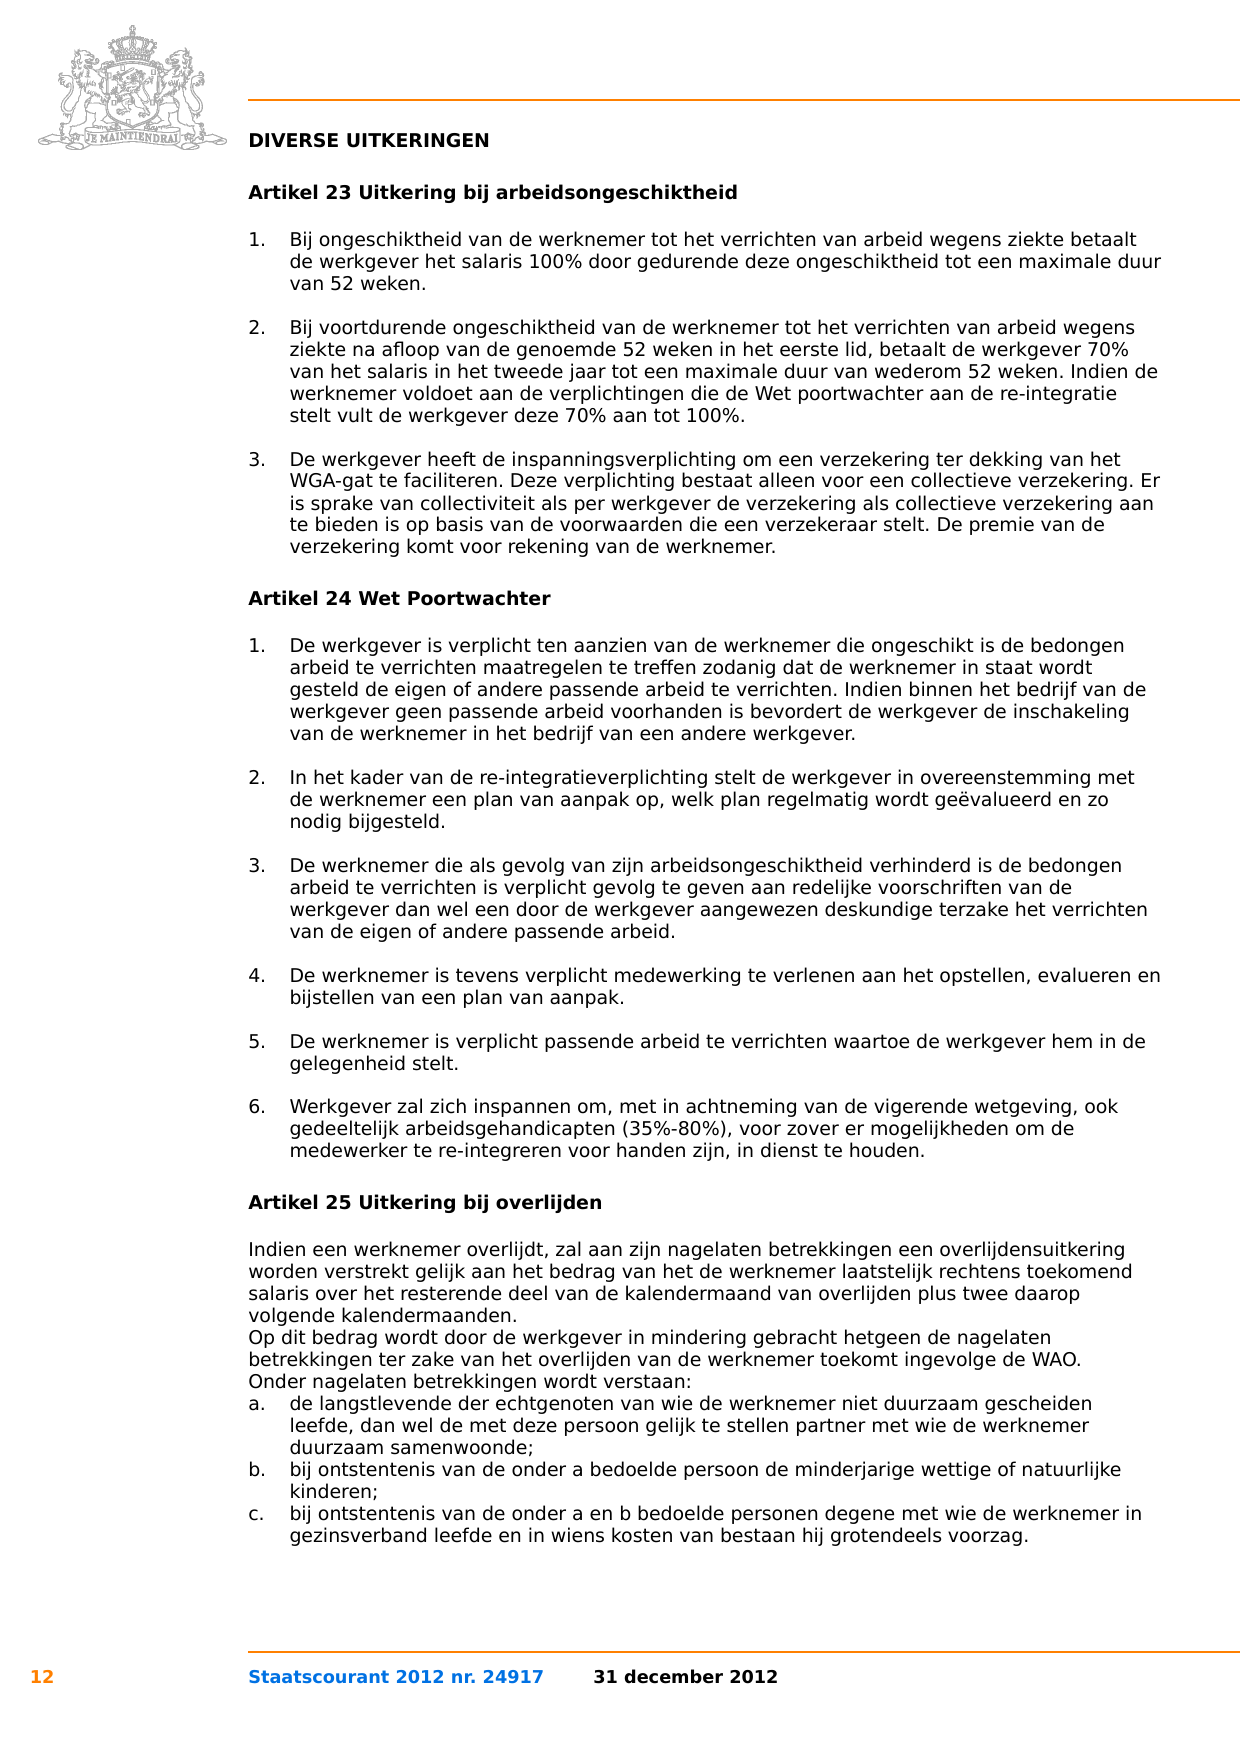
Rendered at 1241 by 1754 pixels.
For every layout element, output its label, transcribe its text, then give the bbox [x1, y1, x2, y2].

text Indien een werknemer overlijdt, zal aan zijn nagelaten betrekkingen een overlijdensuitkering worden verstrekt gelijk aan het bedrag van het de werknemer laatstelijk rechtens toekomend salaris over het resterende deel van de kalendermaand van overlijden plus twee daarop volgende kalendermaanden. [248, 1239, 1163, 1327]
text 6. Werkgever zal zich inspannen om, met in achtneming van de vigerende wetgeving, ook gedeeltelijk arbeidsgehandicapten (35%-80%), voor zover er mogelijkheden om de medewerker te re-integreren voor handen zijn, in dienst te houden. [248, 1096, 1163, 1162]
text 5. De werknemer is verplicht passende arbeid te verrichten waartoe de werkgever hem in de gelegenheid stelt. [248, 1031, 1163, 1074]
subtitle Artikel 24 Wet Poortwachter [248, 588, 1163, 610]
text 3. De werkgever heeft de inspanningsverplichting om een verzekering ter dekking van het WGA-gat te faciliteren. Deze verplichting bestaat alleen voor een collectieve verzekering. Er is sprake van collectiviteit als per werkgever de verzekering als collectieve verzekering aan te bieden is op basis van de voorwaarden die een verzekeraar stelt. De premie van de verzekering komt voor rekening van de werknemer. [248, 448, 1163, 558]
text a. de langstlevende der echtgenoten van wie de werknemer niet duurzaam gescheiden leefde, dan wel de met deze persoon gelijk te stellen partner met wie de werknemer duurzaam samenwoonde; [248, 1393, 1163, 1459]
text b. bij ontstentenis van de onder a bedoelde persoon de minderjarige wettige of natuurlijke kinderen; [248, 1459, 1163, 1503]
picture [38, 25, 227, 150]
text 3. De werknemer die als gevolg van zijn arbeidsongeschiktheid verhinderd is de bedongen arbeid te verrichten is verplicht gevolg te geven aan redelijke voorschriften van de werkgever dan wel een door de werkgever aangewezen deskundige terzake het verrichten van de eigen of andere passende arbeid. [248, 855, 1163, 943]
text 4. De werknemer is tevens verplicht medewerking te verlenen aan het opstellen, evalueren en bijstellen van een plan van aanpak. [248, 965, 1163, 1009]
subtitle Artikel 23 Uitkering bij arbeidsongeschiktheid [248, 182, 1163, 204]
text Op dit bedrag wordt door de werkgever in mindering gebracht hetgeen de nagelaten betrekkingen ter zake van het overlijden van de werknemer toekomt ingevolge de WAO. [248, 1327, 1163, 1371]
text c. bij ontstentenis van de onder a en b bedoelde personen degene met wie de werknemer in gezinsverband leefde en in wiens kosten van bestaan hij grotendeels voorzag. [248, 1503, 1163, 1547]
subtitle Artikel 25 Uitkering bij overlijden [248, 1192, 1163, 1214]
text 2. In het kader van de re-integratieverplichting stelt de werkgever in overeenstemming met de werknemer een plan van aanpak op, welk plan regelmatig wordt geëvalueerd en zo nodig bijgesteld. [248, 767, 1163, 833]
text 1. Bij ongeschiktheid van de werknemer tot het verrichten van arbeid wegens ziekte betaalt de werkgever het salaris 100% door gedurende deze ongeschiktheid tot een maximale duur van 52 weken. [248, 229, 1163, 295]
text 1. De werkgever is verplicht ten aanzien van de werknemer die ongeschikt is de bedongen arbeid te verrichten maatregelen te treffen zodanig dat de werknemer in staat wordt gesteld de eigen of andere passende arbeid te verrichten. Indien binnen het bedrijf van de werkgever geen passende arbeid voorhanden is bevordert de werkgever de inschakeling van de werknemer in het bedrijf van een andere werkgever. [248, 635, 1163, 745]
text Onder nagelaten betrekkingen wordt verstaan: [248, 1371, 1163, 1393]
text 2. Bij voortdurende ongeschiktheid van de werknemer tot het verrichten van arbeid wegens ziekte na afloop van de genoemde 52 weken in het eerste lid, betaalt de werkgever 70% van het salaris in het tweede jaar tot een maximale duur van wederom 52 weken. Indien de werknemer voldoet aan de verplichtingen die de Wet poortwachter aan de re-integratie stelt vult de werkgever deze 70% aan tot 100%. [248, 317, 1163, 427]
subtitle DIVERSE UITKERINGEN [248, 130, 1163, 152]
